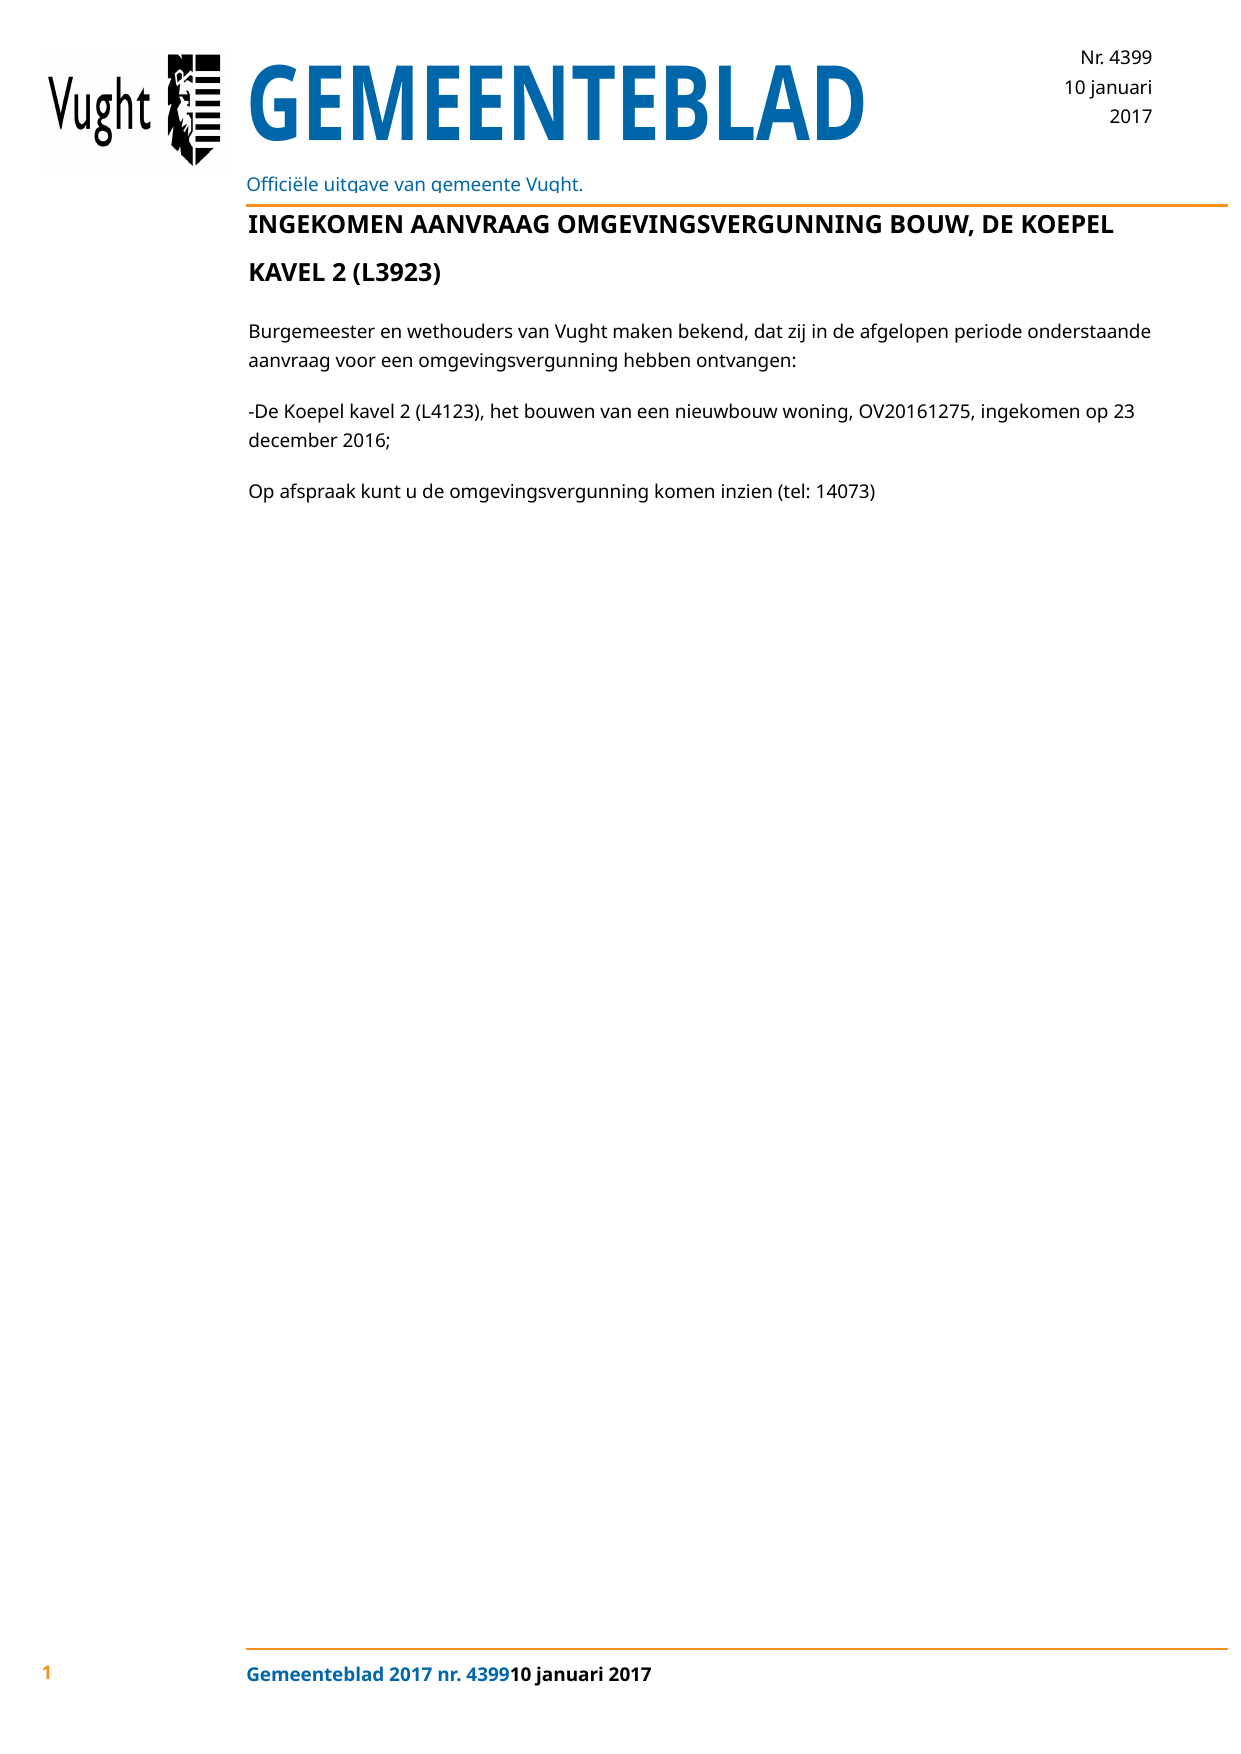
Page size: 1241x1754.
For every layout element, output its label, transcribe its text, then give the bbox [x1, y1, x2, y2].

text Op afspraak kunt u de omgevingsvergunning komen inzien (tel: 14073) [248, 478, 1152, 504]
text INGEKOMEN AANVRAAG OMGEVINGSVERGUNNING BOUW, DE KOEPEL KAVEL 2 (L3923) [248, 207, 1152, 288]
picture [41, 47, 231, 172]
text -De Koepel kavel 2 (L4123), het bouwen van een nieuwbouw woning, OV20161275, ingekomen op 23 december 2016; [248, 398, 1152, 453]
text Burgemeester en wethouders van Vught maken bekend, dat zij in de afgelopen periode onderstaande aanvraag voor een omgevingsvergunning hebben ontvangen: [248, 318, 1152, 373]
